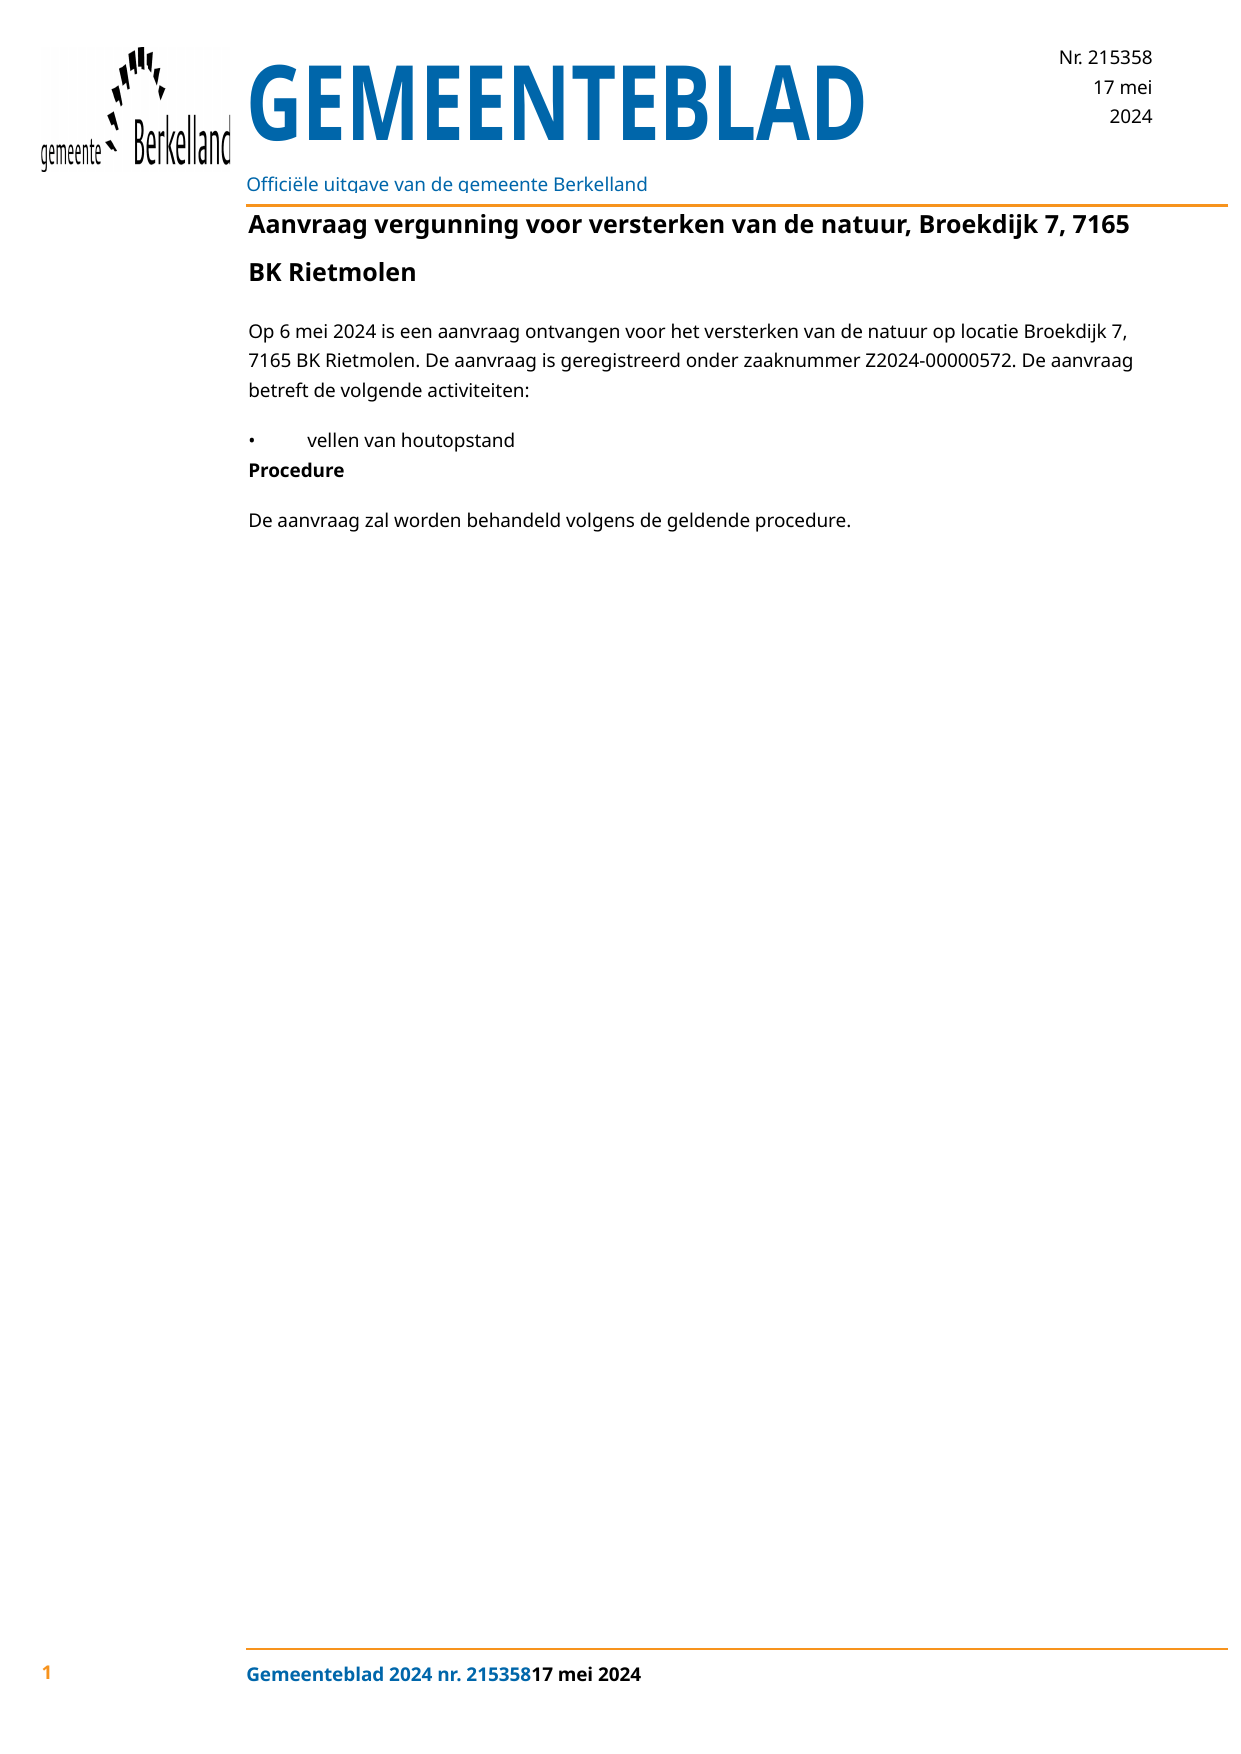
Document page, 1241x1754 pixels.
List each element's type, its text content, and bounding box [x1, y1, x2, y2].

text Procedure [248, 457, 1152, 483]
text Op 6 mei 2024 is een aanvraag ontvangen voor het versterken van de natuur op locatie Broekdijk 7, 7165 BK Rietmolen. De aanvraag is geregistreerd onder zaaknummer Z2024-00000572. De aanvraag betreft de volgende activiteiten: [248, 318, 1152, 403]
text De aanvraag zal worden behandeld volgens de geldende procedure. [248, 507, 1152, 533]
list vellen van houtopstand [248, 427, 1152, 453]
text Aanvraag vergunning voor versterken van de natuur, Broekdijk 7, 7165 BK Rietmolen [248, 207, 1152, 288]
picture [41, 47, 231, 172]
